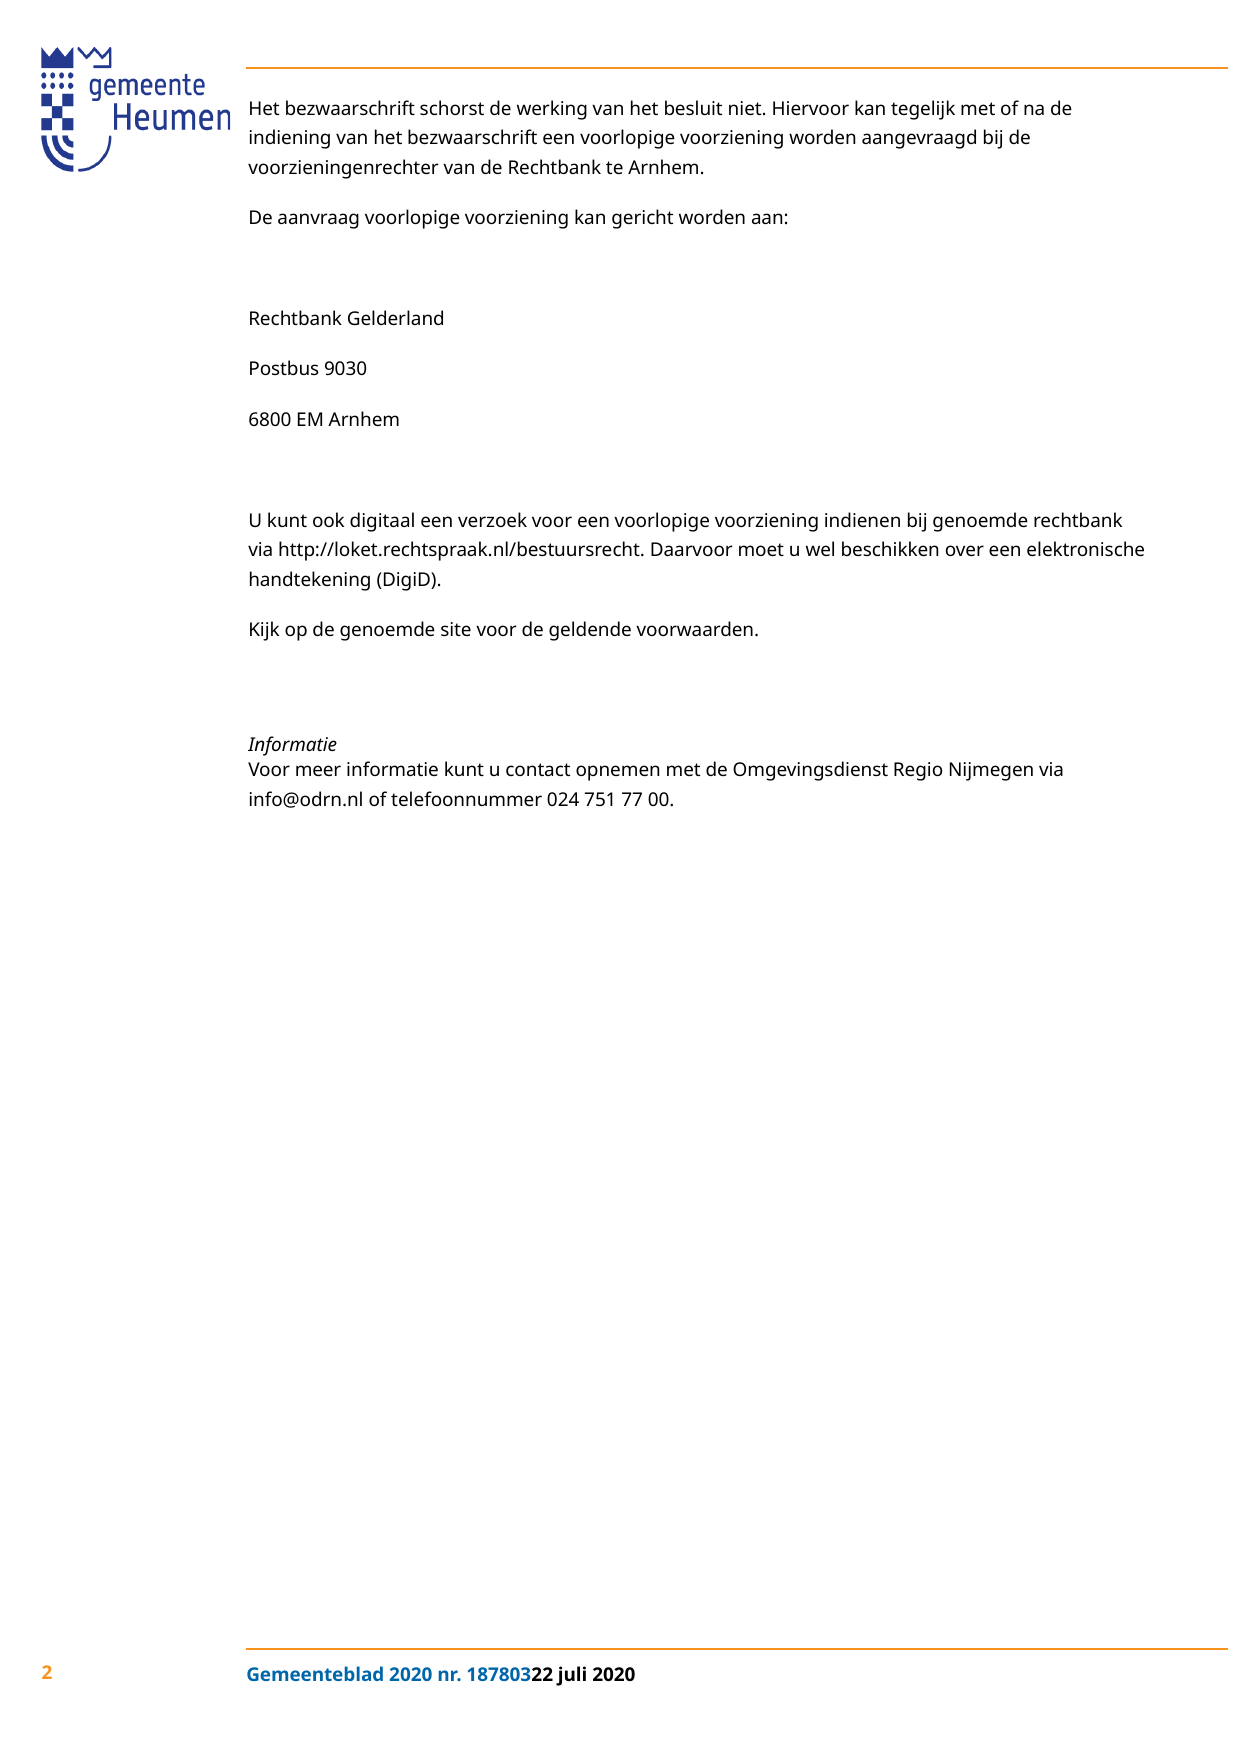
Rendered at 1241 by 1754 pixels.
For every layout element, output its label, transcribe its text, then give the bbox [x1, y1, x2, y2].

text Rechtbank Gelderland [248, 305, 1152, 331]
text 6800 EM Arnhem [248, 406, 1152, 432]
text Het bezwaarschrift schorst de werking van het besluit niet. Hiervoor kan tegelijk met of na de indiening van het bezwaarschrift een voorlopige voorziening worden aangevraagd bij de voorzieningenrechter van de Rechtbank te Arnhem. [248, 95, 1152, 180]
text De aanvraag voorlopige voorziening kan gericht worden aan: [248, 204, 1152, 230]
picture [41, 47, 231, 172]
text U kunt ook digitaal een verzoek voor een voorlopige voorziening indienen bij genoemde rechtbank via http://loket.rechtspraak.nl/bestuursrecht. Daarvoor moet u wel beschikken over een elektronische handtekening (DigiD). [248, 507, 1152, 592]
text Informatie [248, 731, 1152, 757]
text Postbus 9030 [248, 356, 1152, 381]
text Voor meer informatie kunt u contact opnemen met de Omgevingsdienst Regio Nijmegen via info@odrn.nl of telefoonnummer 024 751 77 00. [248, 757, 1152, 812]
text Kijk op de genoemde site voor de geldende voorwaarden. [248, 616, 1152, 642]
